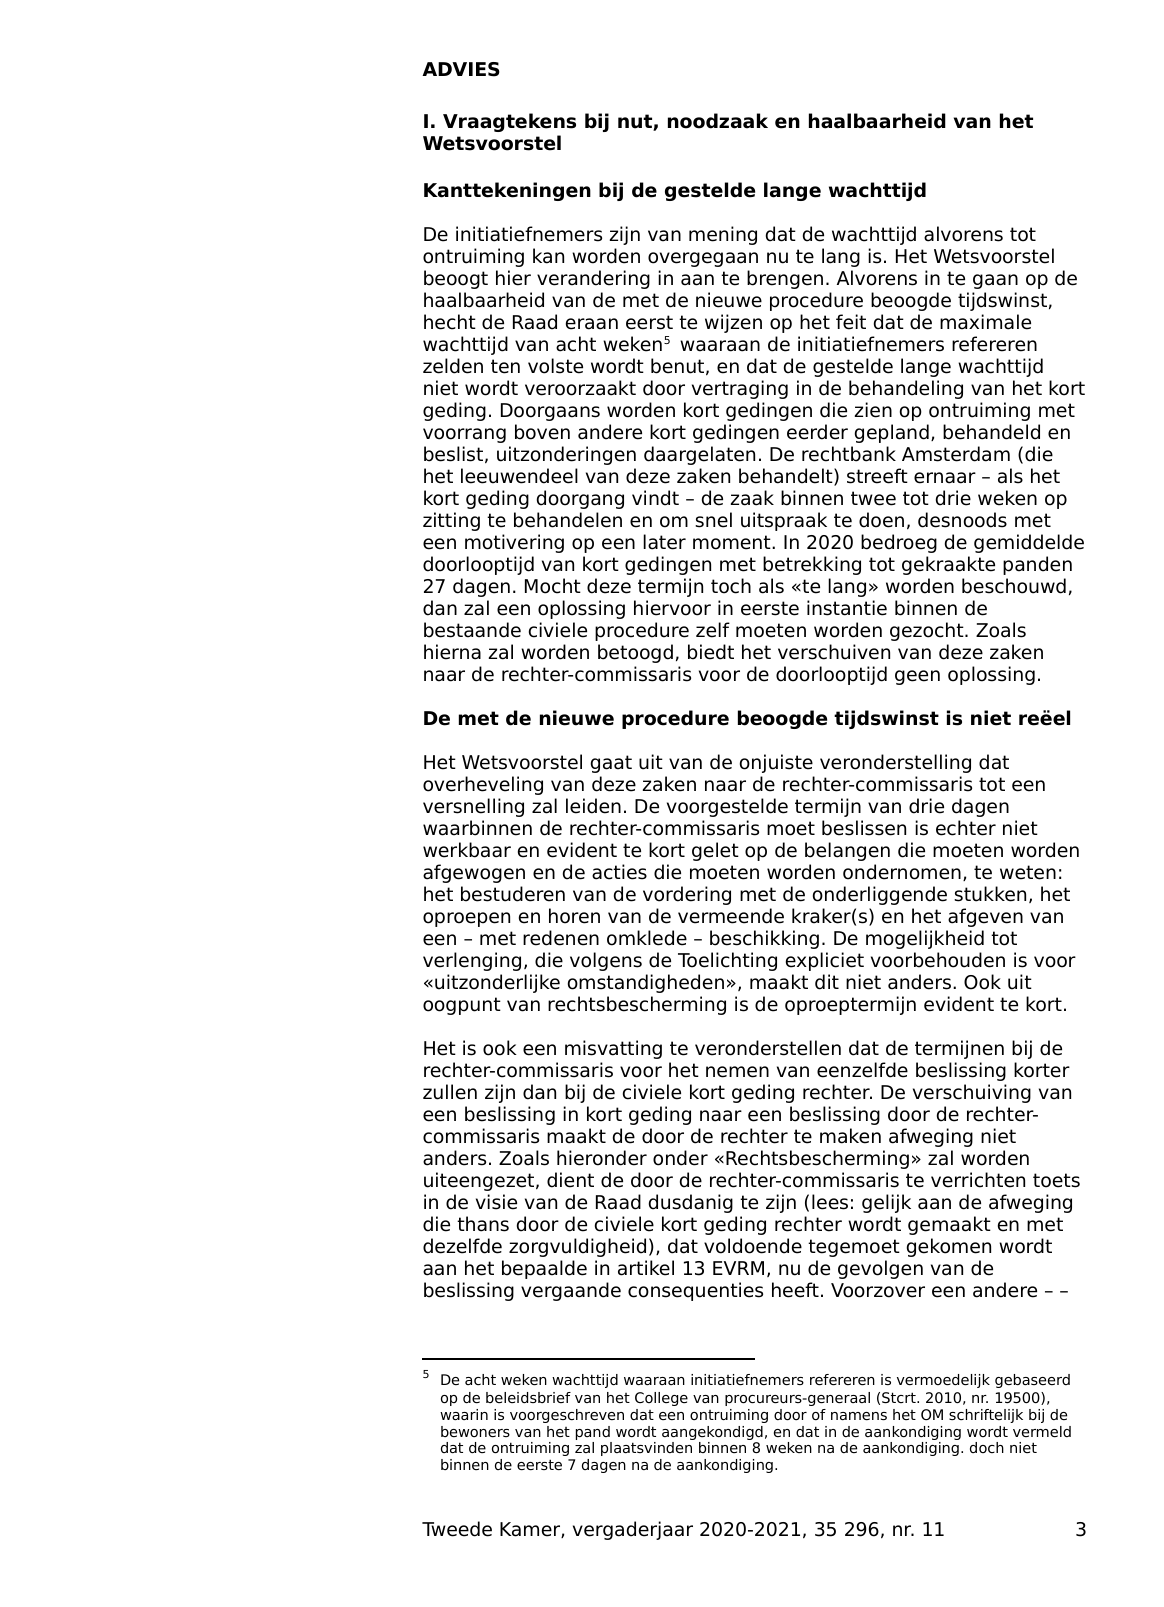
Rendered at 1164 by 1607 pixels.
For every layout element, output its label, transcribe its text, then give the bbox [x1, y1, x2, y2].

subtitle ADVIES [422, 59, 1087, 81]
text Het Wetsvoorstel gaat uit van de onjuiste veronderstelling dat overheveling van deze zaken naar de rechter-commissaris tot een versnelling zal leiden. De voorgestelde termijn van drie dagen waarbinnen de rechter-commissaris moet beslissen is echter niet werkbaar en evident te kort gelet op de belangen die moeten worden afgewogen en de acties die moeten worden ondernomen, te weten: het bestuderen van de vordering met de onderliggende stukken, het oproepen en horen van de vermeende kraker(s) en het afgeven van een – met redenen omklede – beschikking. De mogelijkheid tot verlenging, die volgens de Toelichting expliciet voorbehouden is voor «uitzonderlijke omstandigheden», maakt dit niet anders. Ook uit oogpunt van rechtsbescherming is de oproeptermijn evident te kort. [422, 752, 1087, 1016]
subtitle I. Vraagtekens bij nut, noodzaak en haalbaarheid van het Wetsvoorstel [422, 111, 1087, 155]
subtitle De met de nieuwe procedure beoogde tijdswinst is niet reëel [422, 708, 1087, 730]
text De initiatiefnemers zijn van mening dat de wachttijd alvorens tot ontruiming kan worden overgegaan nu te lang is. Het Wetsvoorstel beoogt hier verandering in aan te brengen. Alvorens in te gaan op de haalbaarheid van de met de nieuwe procedure beoogde tijdswinst, hecht de Raad eraan eerst te wijzen op het feit dat de maximale wachttijd van acht weken waaraan de initiatiefnemers refereren zelden ten volste wordt benut, en dat de gestelde lange wachttijd niet wordt veroorzaakt door vertraging in de behandeling van het kort geding. Doorgaans worden kort gedingen die zien op ontruiming met voorrang boven andere kort gedingen eerder gepland, behandeld en beslist, uitzonderingen daargelaten. De rechtbank Amsterdam (die het leeuwendeel van deze zaken behandelt) streeft ernaar – als het kort geding doorgang vindt – de zaak binnen twee tot drie weken op zitting te behandelen en om snel uitspraak te doen, desnoods met een motivering op een later moment. In 2020 bedroeg de gemiddelde doorlooptijd van kort gedingen met betrekking tot gekraakte panden 27 dagen. Mocht deze termijn toch als «te lang» worden beschouwd, dan zal een oplossing hiervoor in eerste instantie binnen de bestaande civiele procedure zelf moeten worden gezocht. Zoals hierna zal worden betoogd, biedt het verschuiven van deze zaken naar de rechter-commissaris voor de doorlooptijd geen oplossing. [422, 224, 1087, 686]
text De acht weken wachttijd waaraan initiatiefnemers refereren is vermoedelijk gebaseerd op de beleidsbrief van het College van procureurs-generaal (Stcrt. 2010, nr. 19500), waarin is voorgeschreven dat een ontruiming door of namens het OM schriftelijk bij de bewoners van het pand wordt aangekondigd, en dat in de aankondiging wordt vermeld dat de ontruiming zal plaatsvinden binnen 8 weken na de aankondiging. doch niet binnen de eerste 7 dagen na de aankondiging. [422, 1368, 1087, 1474]
text Het is ook een misvatting te veronderstellen dat de termijnen bij de rechter-commissaris voor het nemen van eenzelfde beslissing korter zullen zijn dan bij de civiele kort geding rechter. De verschuiving van een beslissing in kort geding naar een beslissing door de rechter-commissaris maakt de door de rechter te maken afweging niet anders. Zoals hieronder onder «Rechtsbescherming» zal worden uiteengezet, dient de door de rechter-commissaris te verrichten toets in de visie van de Raad dusdanig te zijn (lees: gelijk aan de afweging die thans door de civiele kort geding rechter wordt gemaakt en met dezelfde zorgvuldigheid), dat voldoende tegemoet gekomen wordt aan het bepaalde in artikel 13 EVRM, nu de gevolgen van de beslissing vergaande consequenties heeft. Voorzover een andere – – [422, 1038, 1087, 1302]
subtitle Kanttekeningen bij de gestelde lange wachttijd [422, 180, 1087, 202]
